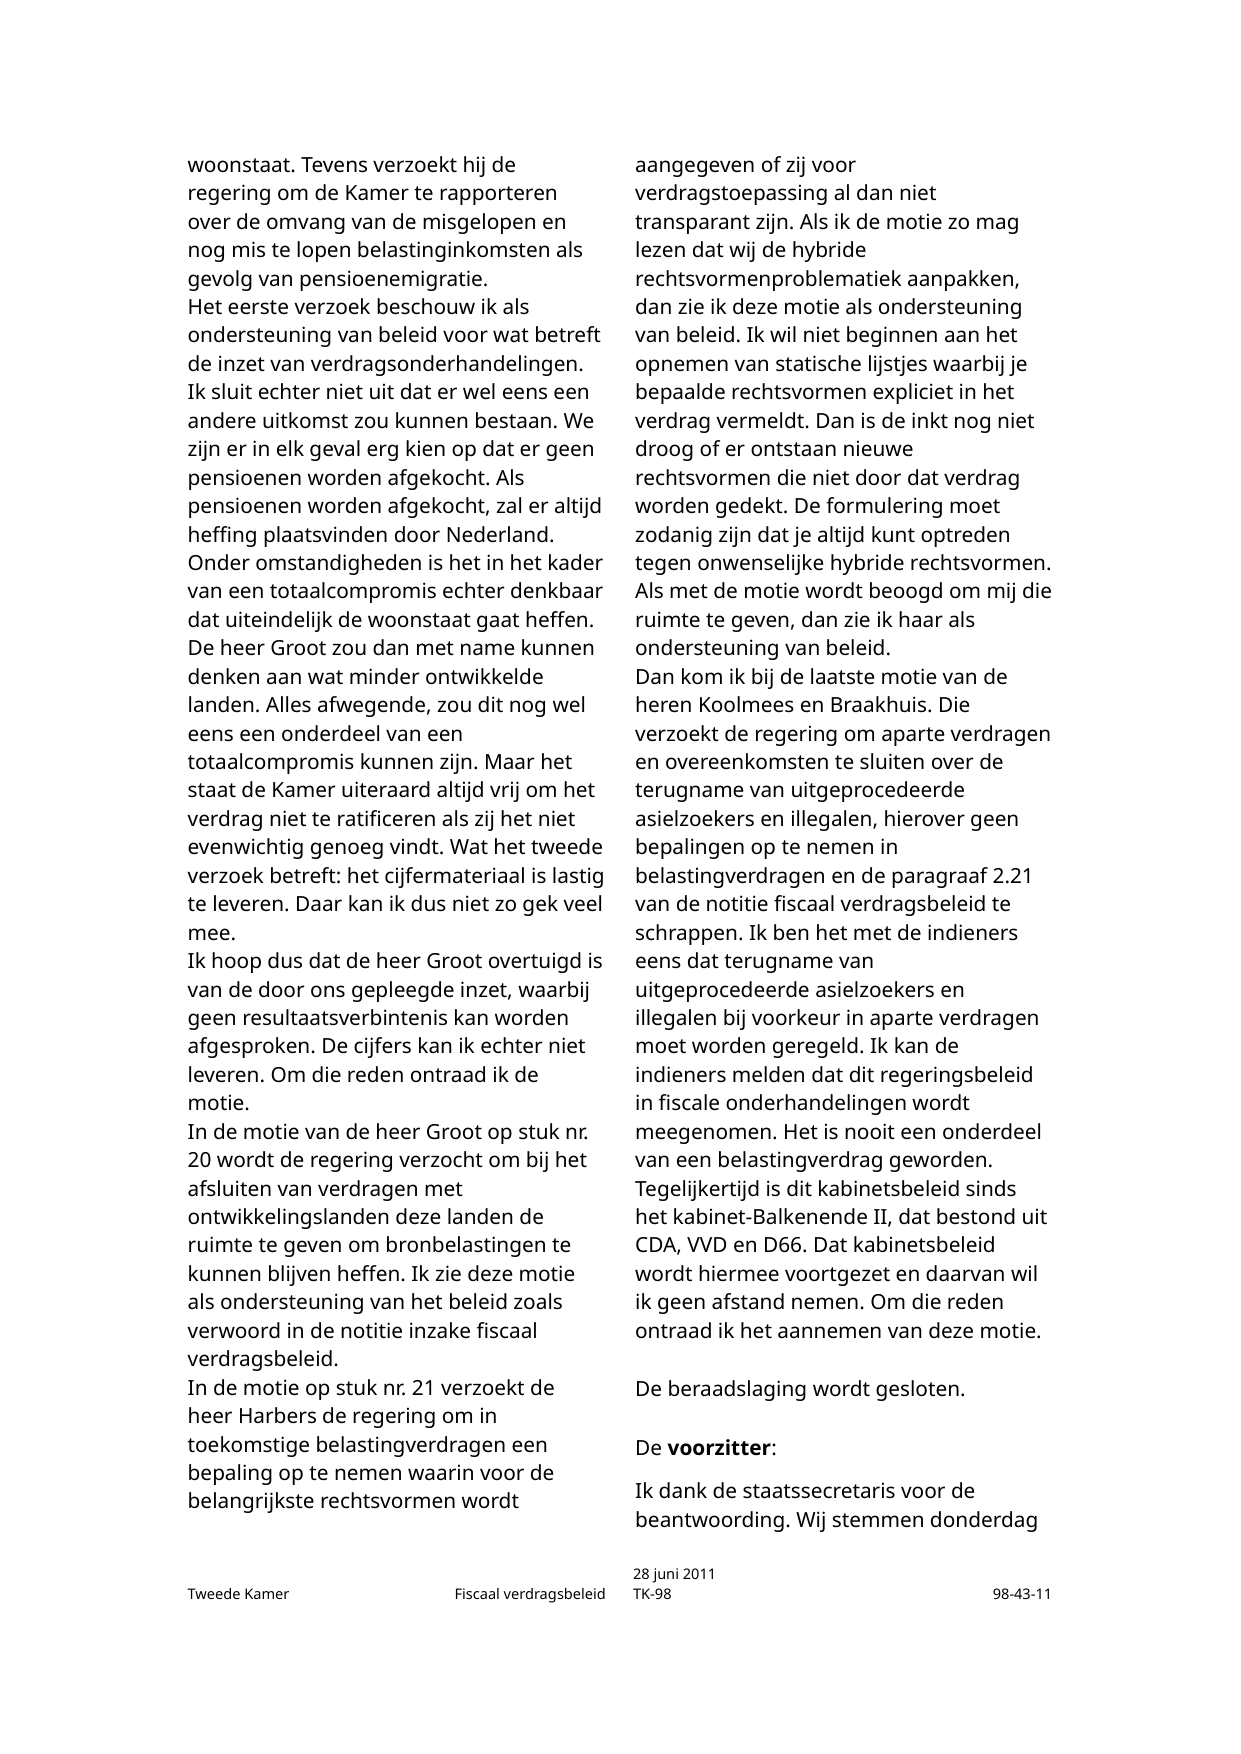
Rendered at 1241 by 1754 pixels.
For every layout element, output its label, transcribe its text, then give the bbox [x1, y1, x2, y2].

text In de motie op stuk nr. 21 verzoekt de heer Harbers de regering om in toekomstige belastingverdragen een bepaling op te nemen waarin voor de belangrijkste rechtsvormen wordt [187, 1373, 605, 1515]
text woonstaat. Tevens verzoekt hij de regering om de Kamer te rapporteren over de omvang van de misgelopen en nog mis te lopen belastinginkomsten als gevolg van pensioenemigratie. [187, 150, 605, 292]
text De beraadslaging wordt gesloten. [635, 1374, 1053, 1403]
text Het eerste verzoek beschouw ik als ondersteuning van beleid voor wat betreft de inzet van verdragsonderhandelingen. Ik sluit echter niet uit dat er wel eens een andere uitkomst zou kunnen bestaan. We zijn er in elk geval erg kien op dat er geen pensioenen worden afgekocht. Als pensioenen worden afgekocht, zal er altijd heffing plaatsvinden door Nederland. Onder omstandigheden is het in het kader van een totaalcompromis echter denkbaar dat uiteindelijk de woonstaat gaat heffen. De heer Groot zou dan met name kunnen denken aan wat minder ontwikkelde landen. Alles afwegende, zou dit nog wel eens een onderdeel van een totaalcompromis kunnen zijn. Maar het staat de Kamer uiteraard altijd vrij om het verdrag niet te ratificeren als zij het niet evenwichtig genoeg vindt. Wat het tweede verzoek betreft: het cijfermateriaal is lastig te leveren. Daar kan ik dus niet zo gek veel mee. [187, 292, 605, 946]
text Dan kom ik bij de laatste motie van de heren Koolmees en Braakhuis. Die verzoekt de regering om aparte verdragen en overeenkomsten te sluiten over de terugname van uitgeprocedeerde asielzoekers en illegalen, hierover geen bepalingen op te nemen in belastingverdragen en de paragraaf 2.21 van de notitie fiscaal verdragsbeleid te schrappen. Ik ben het met de indieners eens dat terugname van uitgeprocedeerde asielzoekers en illegalen bij voorkeur in aparte verdragen moet worden geregeld. Ik kan de indieners melden dat dit regeringsbeleid in fiscale onderhandelingen wordt meegenomen. Het is nooit een onderdeel van een belastingverdrag geworden. Tegelijkertijd is dit kabinetsbeleid sinds het kabinet-Balkenende II, dat bestond uit CDA, VVD en D66. Dat kabinetsbeleid wordt hiermee voortgezet en daarvan wil ik geen afstand nemen. Om die reden ontraad ik het aannemen van deze motie. [635, 662, 1053, 1344]
text Ik dank de staatssecretaris voor de beantwoording. Wij stemmen donderdag [635, 1476, 1053, 1533]
text aangegeven of zij voor verdragstoepassing al dan niet transparant zijn. Als ik de motie zo mag lezen dat wij de hybride rechtsvormenproblematiek aanpakken, dan zie ik deze motie als ondersteuning van beleid. Ik wil niet beginnen aan het opnemen van statische lijstjes waarbij je bepaalde rechtsvormen expliciet in het verdrag vermeldt. Dan is de inkt nog niet droog of er ontstaan nieuwe rechtsvormen die niet door dat verdrag worden gedekt. De formulering moet zodanig zijn dat je altijd kunt optreden tegen onwenselijke hybride rechtsvormen. Als met de motie wordt beoogd om mij die ruimte te geven, dan zie ik haar als ondersteuning van beleid. [635, 150, 1053, 662]
text In de motie van de heer Groot op stuk nr. 20 wordt de regering verzocht om bij het afsluiten van verdragen met ontwikkelingslanden deze landen de ruimte te geven om bronbelastingen te kunnen blijven heffen. Ik zie deze motie als ondersteuning van het beleid zoals verwoord in de notitie inzake fiscaal verdragsbeleid. [187, 1117, 605, 1373]
text De voorzitter: [635, 1433, 1053, 1461]
text Ik hoop dus dat de heer Groot overtuigd is van de door ons gepleegde inzet, waarbij geen resultaatsverbintenis kan worden afgesproken. De cijfers kan ik echter niet leveren. Om die reden ontraad ik de motie. [187, 946, 605, 1117]
